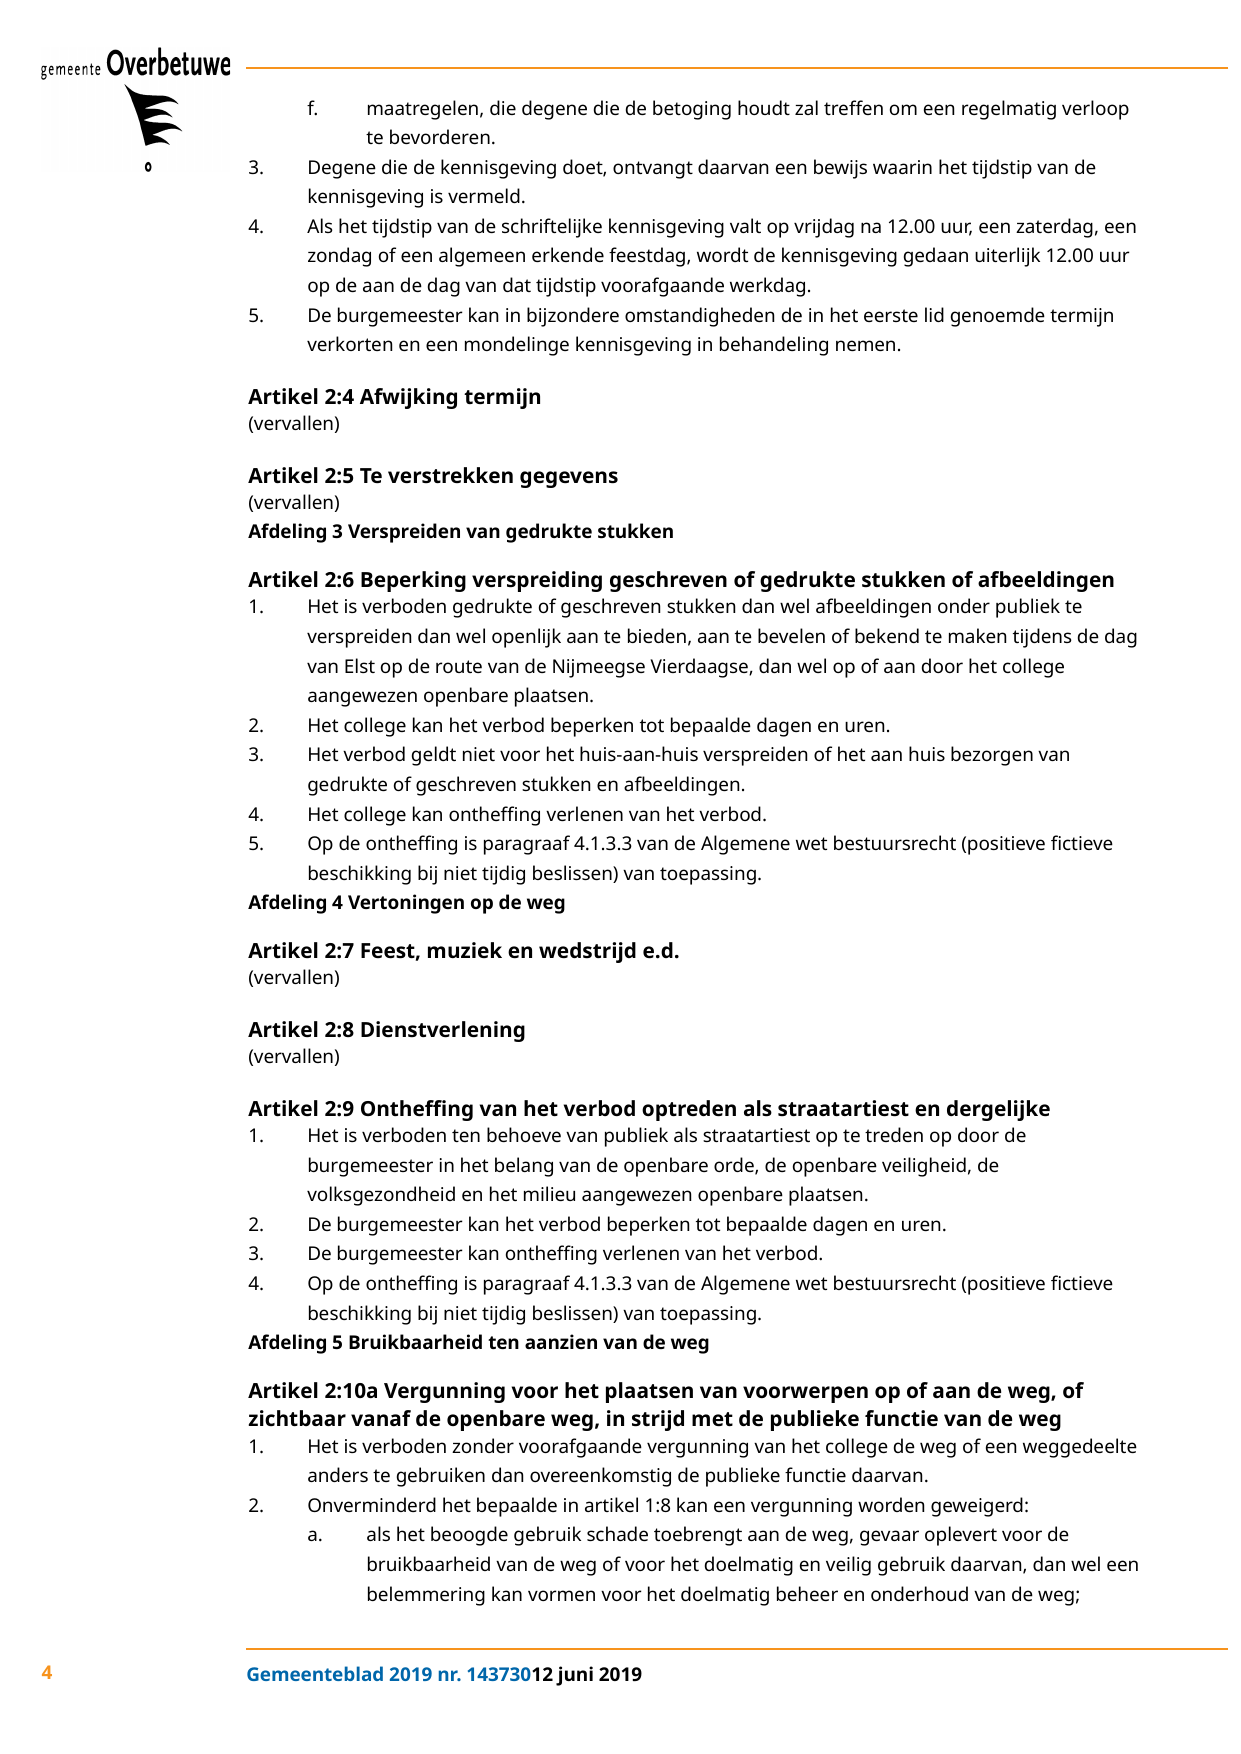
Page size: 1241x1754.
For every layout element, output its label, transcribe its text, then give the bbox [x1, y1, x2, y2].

text Artikel 2:7 Feest, muziek en wedstrijd e.d. [248, 936, 1152, 964]
list De burgemeester kan het verbod beperken tot bepaalde dagen en uren. [248, 1211, 1152, 1237]
list Als het tijdstip van de schriftelijke kennisgeving valt op vrijdag na 12.00 uur, een zaterdag, een zondag of een algemeen erkende feestdag, wordt de kennisgeving gedaan uiterlijk 12.00 uur op de aan de dag van dat tijdstip voorafgaande werkdag. [248, 213, 1152, 298]
list Het college kan het verbod beperken tot bepaalde dagen en uren. [248, 712, 1152, 738]
list Het college kan ontheffing verlenen van het verbod. [248, 801, 1152, 827]
text (vervallen) [248, 410, 1152, 436]
list Het verbod geldt niet voor het huis-aan-huis verspreiden of het aan huis bezorgen van gedrukte of geschreven stukken en afbeeldingen. [248, 742, 1152, 797]
text Afdeling 3 Verspreiden van gedrukte stukken [248, 519, 1152, 544]
text Artikel 2:10a Vergunning voor het plaatsen van voorwerpen op of aan de weg, of zichtbaar vanaf de openbare weg, in strijd met de publieke functie van de weg [248, 1376, 1152, 1433]
list Het is verboden ten behoeve van publiek als straatartiest op te treden op door de burgemeester in het belang van de openbare orde, de openbare veiligheid, de volksgezondheid en het milieu aangewezen openbare plaatsen. [248, 1122, 1152, 1207]
text Artikel 2:5 Te verstrekken gegevens [248, 461, 1152, 489]
list De burgemeester kan in bijzondere omstandigheden de in het eerste lid genoemde termijn verkorten en een mondelinge kennisgeving in behandeling nemen. [248, 302, 1152, 357]
text Artikel 2:4 Afwijking termijn [248, 382, 1152, 410]
list Het is verboden zonder voorafgaande vergunning van het college de weg of een weggedeelte anders te gebruiken dan overeenkomstig de publieke functie daarvan. [248, 1433, 1152, 1488]
text (vervallen) [248, 1043, 1152, 1069]
list Onverminderd het bepaalde in artikel 1:8 kan een vergunning worden geweigerd: [248, 1492, 1152, 1518]
text (vervallen) [248, 964, 1152, 990]
text Afdeling 4 Vertoningen op de weg [248, 889, 1152, 915]
text Artikel 2:6 Beperking verspreiding geschreven of gedrukte stukken of afbeeldingen [248, 565, 1152, 594]
list maatregelen, die degene die de betoging houdt zal treffen om een regelmatig verloop te bevorderen. [307, 95, 1152, 150]
list Op de ontheffing is paragraaf 4.1.3.3 van de Algemene wet bestuursrecht (positieve fictieve beschikking bij niet tijdig beslissen) van toepassing. [248, 830, 1152, 886]
list Het is verboden gedrukte of geschreven stukken dan wel afbeeldingen onder publiek te verspreiden dan wel openlijk aan te bieden, aan te bevelen of bekend te maken tijdens de dag van Elst op de route van de Nijmeegse Vierdaagse, dan wel op of aan door het college aangewezen openbare plaatsen. [248, 594, 1152, 708]
list De burgemeester kan ontheffing verlenen van het verbod. [248, 1241, 1152, 1266]
picture [41, 47, 231, 172]
text Artikel 2:8 Dienstverlening [248, 1015, 1152, 1043]
list Degene die de kennisgeving doet, ontvangt daarvan een bewijs waarin het tijdstip van de kennisgeving is vermeld. [248, 154, 1152, 209]
text (vervallen) [248, 489, 1152, 515]
list als het beoogde gebruik schade toebrengt aan de weg, gevaar oplevert voor de bruikbaarheid van de weg of voor het doelmatig en veilig gebruik daarvan, dan wel een belemmering kan vormen voor het doelmatig beheer en onderhoud van de weg; [307, 1522, 1152, 1606]
text Artikel 2:9 Ontheffing van het verbod optreden als straatartiest en dergelijke [248, 1094, 1152, 1122]
list Op de ontheffing is paragraaf 4.1.3.3 van de Algemene wet bestuursrecht (positieve fictieve beschikking bij niet tijdig beslissen) van toepassing. [248, 1270, 1152, 1326]
text Afdeling 5 Bruikbaarheid ten aanzien van de weg [248, 1329, 1152, 1355]
